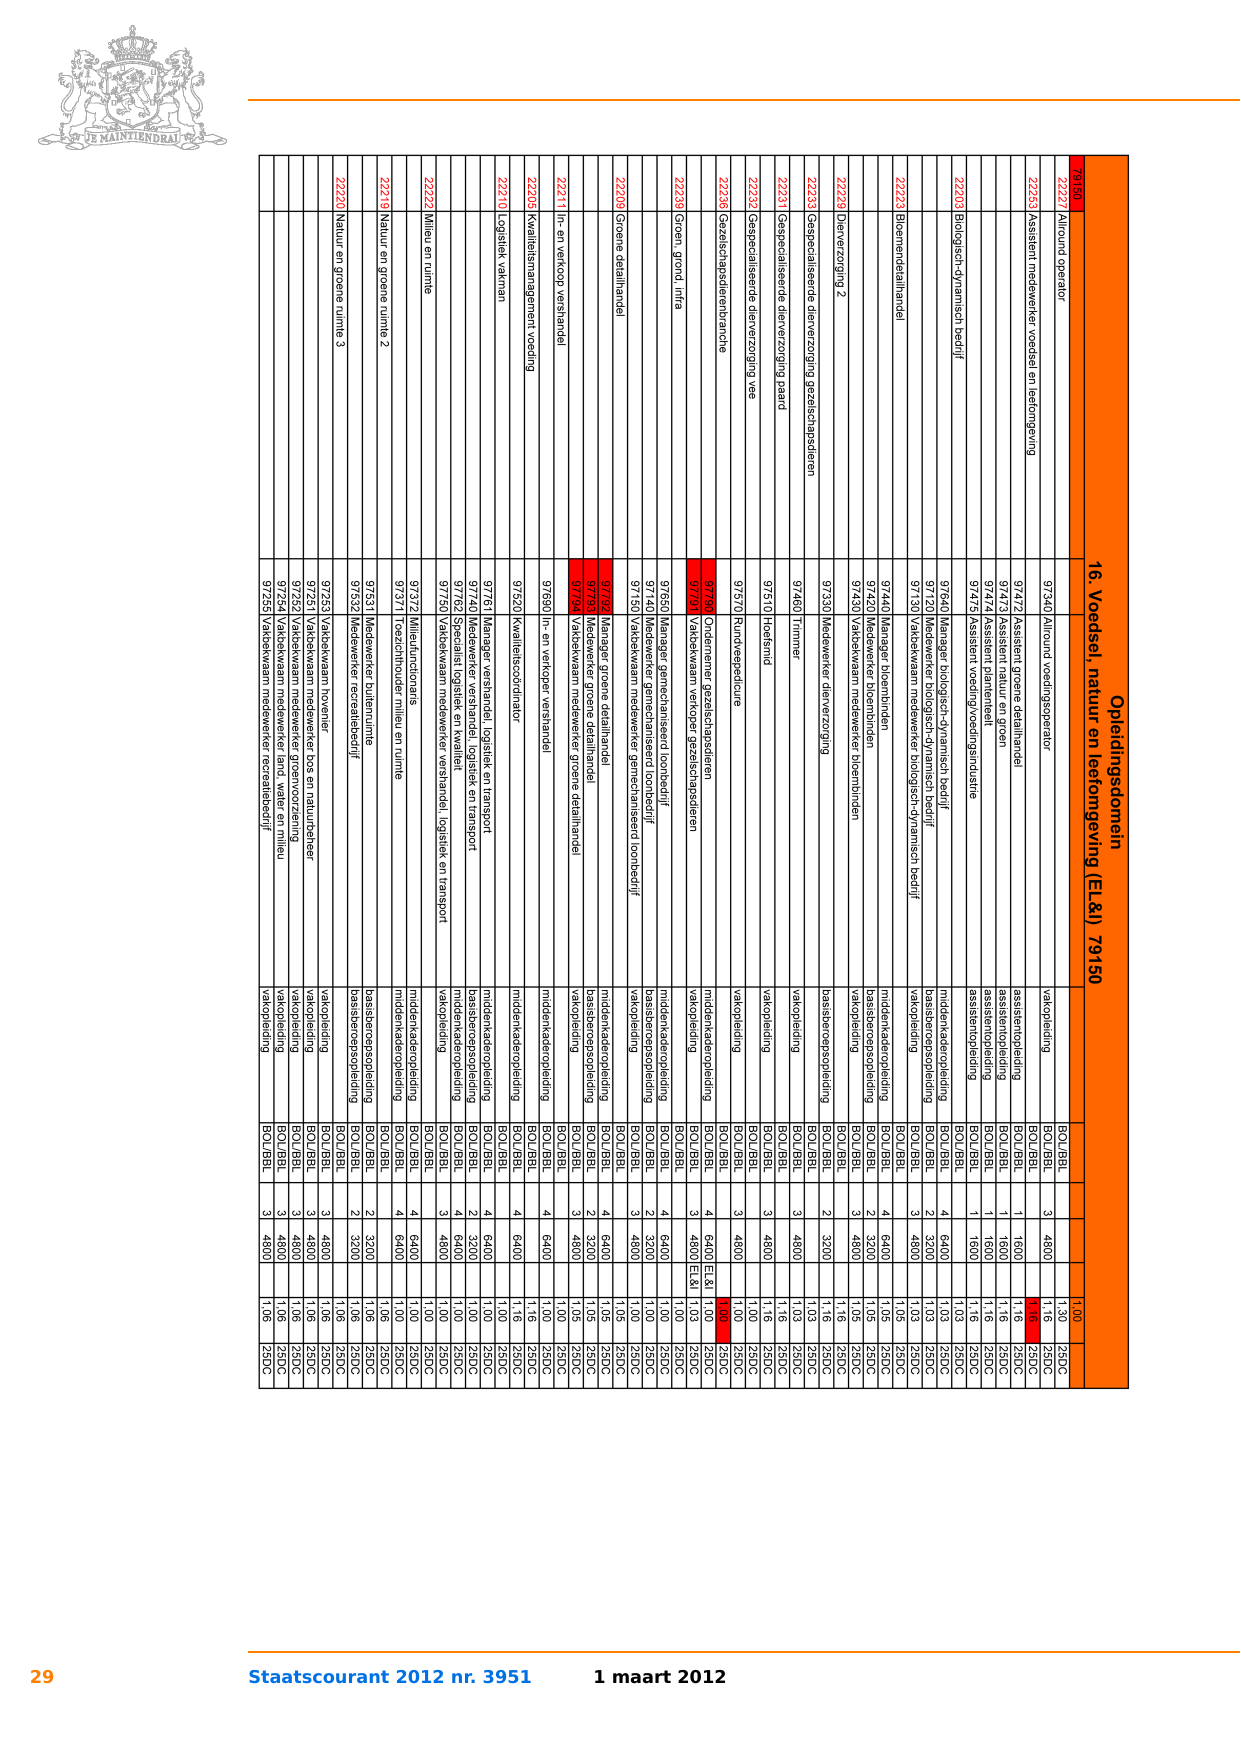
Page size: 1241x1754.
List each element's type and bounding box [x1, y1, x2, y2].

picture [38, 25, 227, 150]
picture [248, 151, 1134, 1392]
